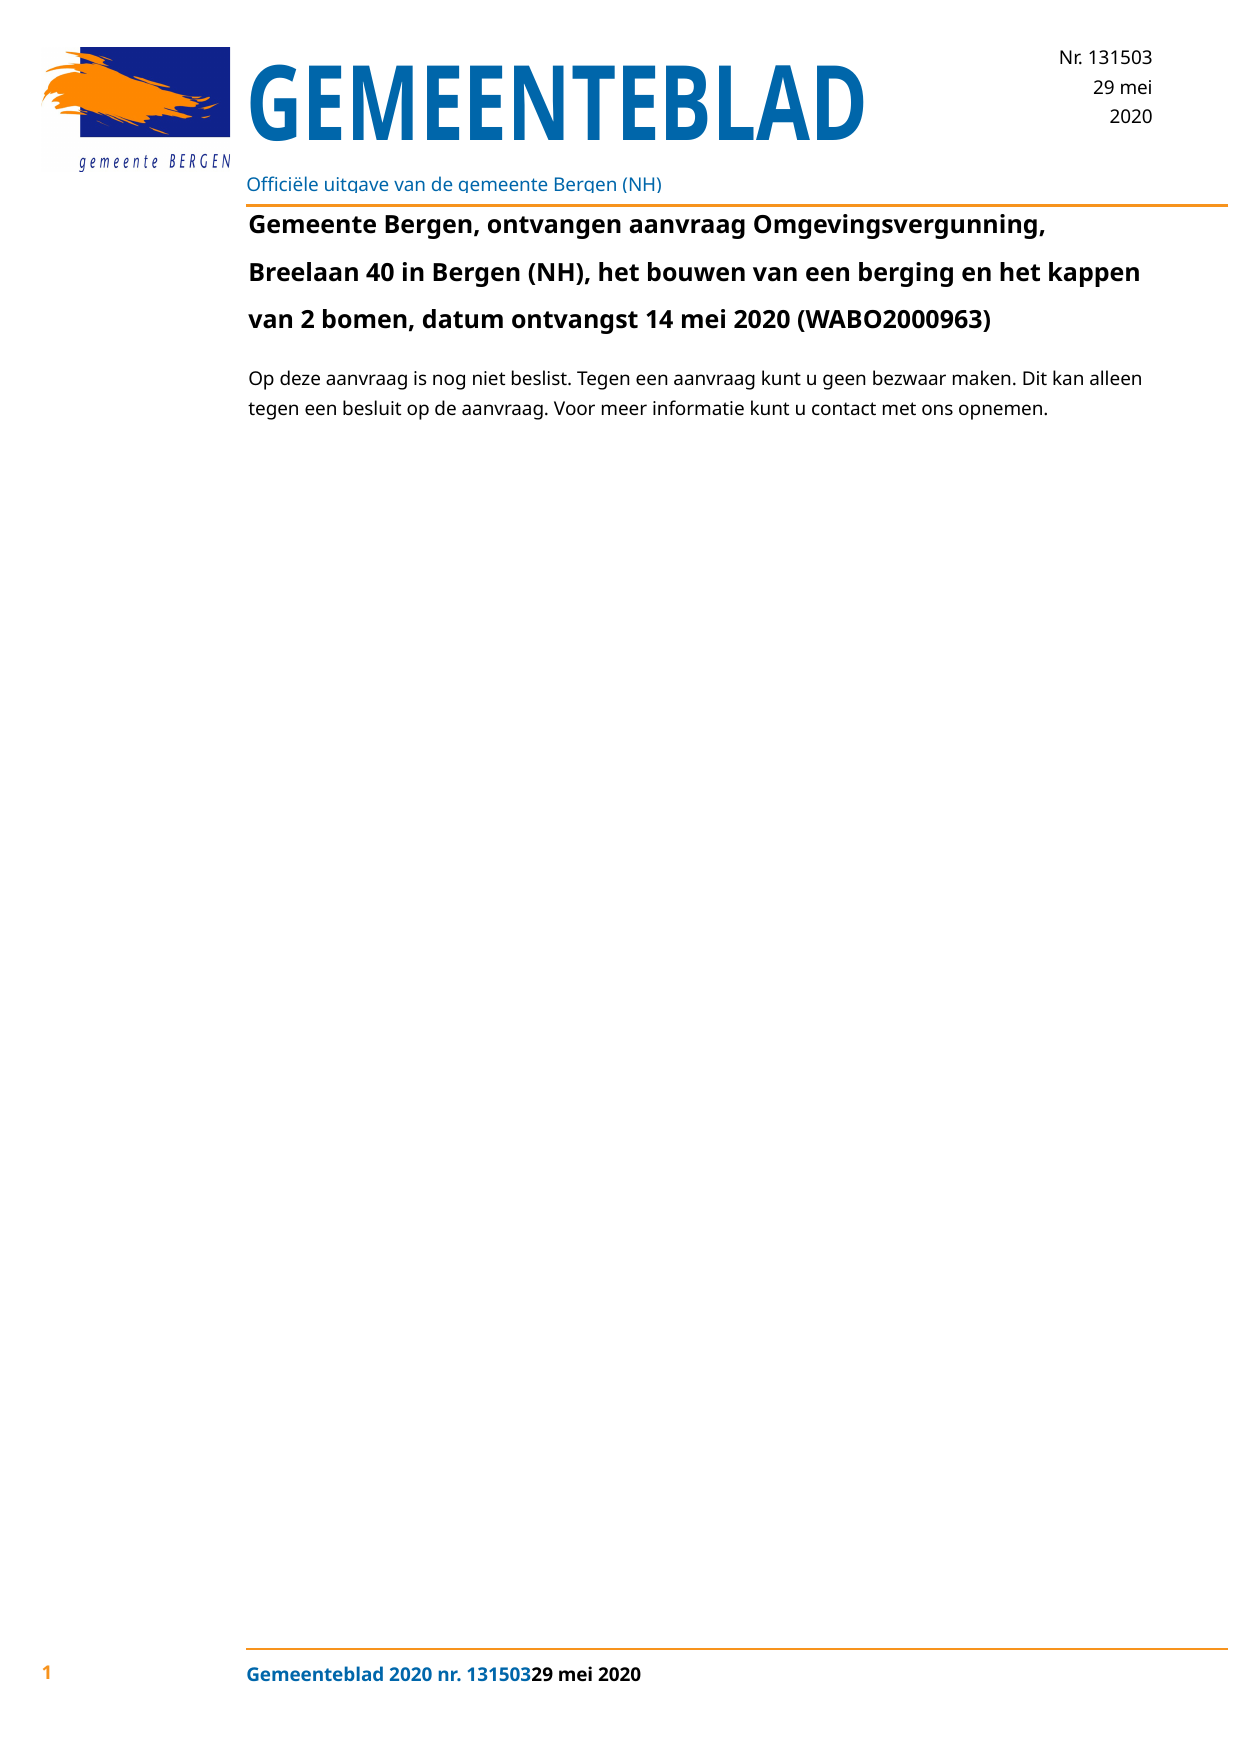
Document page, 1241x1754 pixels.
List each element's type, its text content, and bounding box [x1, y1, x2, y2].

picture [41, 47, 231, 172]
text Op deze aanvraag is nog niet beslist. Tegen een aanvraag kunt u geen bezwaar maken. Dit kan alleen tegen een besluit op de aanvraag. Voor meer informatie kunt u contact met ons opnemen. [248, 366, 1152, 421]
text Gemeente Bergen, ontvangen aanvraag Omgevingsvergunning, Breelaan 40 in Bergen (NH), het bouwen van een berging en het kappen van 2 bomen, datum ontvangst 14 mei 2020 (WABO2000963) [248, 207, 1152, 336]
